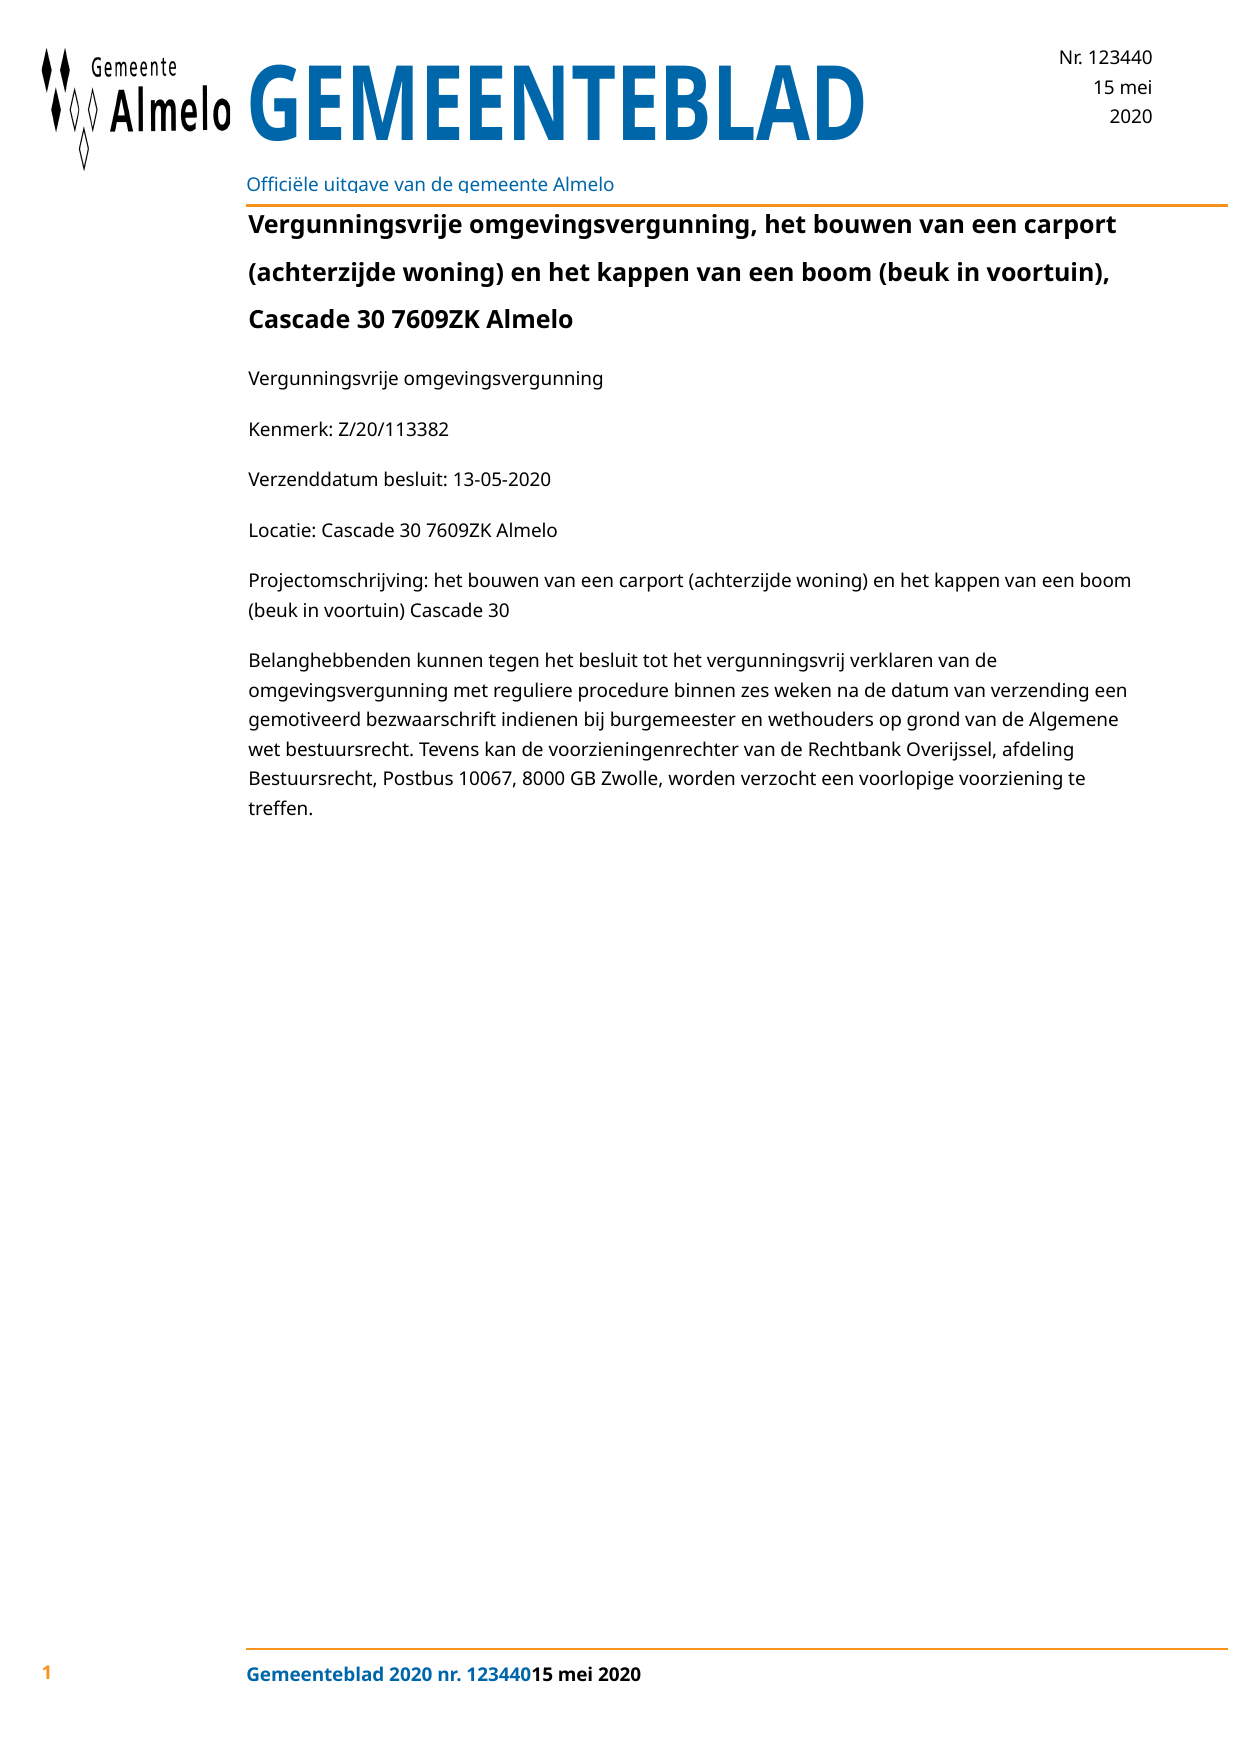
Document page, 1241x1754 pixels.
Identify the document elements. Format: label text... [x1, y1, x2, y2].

text Vergunningsvrije omgevingsvergunning, het bouwen van een carport (achterzijde woning) en het kappen van een boom (beuk in voortuin), Cascade 30 7609ZK Almelo [248, 207, 1152, 336]
text Locatie: Cascade 30 7609ZK Almelo [248, 517, 1152, 542]
text Kenmerk: Z/20/113382 [248, 416, 1152, 442]
text Belanghebbenden kunnen tegen het besluit tot het vergunningsvrij verklaren van de omgevingsvergunning met reguliere procedure binnen zes weken na de datum van verzending een gemotiveerd bezwaarschrift indienen bij burgemeester en wethouders op grond van de Algemene wet bestuursrecht. Tevens kan de voorzieningenrechter van de Rechtbank Overijssel, afdeling Bestuursrecht, Postbus 10067, 8000 GB Zwolle, worden verzocht een voorlopige voorziening te treffen. [248, 647, 1152, 821]
text Vergunningsvrije omgevingsvergunning [248, 366, 1152, 391]
picture [41, 47, 231, 172]
text Projectomschrijving: het bouwen van een carport (achterzijde woning) en het kappen van een boom (beuk in voortuin) Cascade 30 [248, 567, 1152, 622]
text Verzenddatum besluit: 13-05-2020 [248, 466, 1152, 492]
